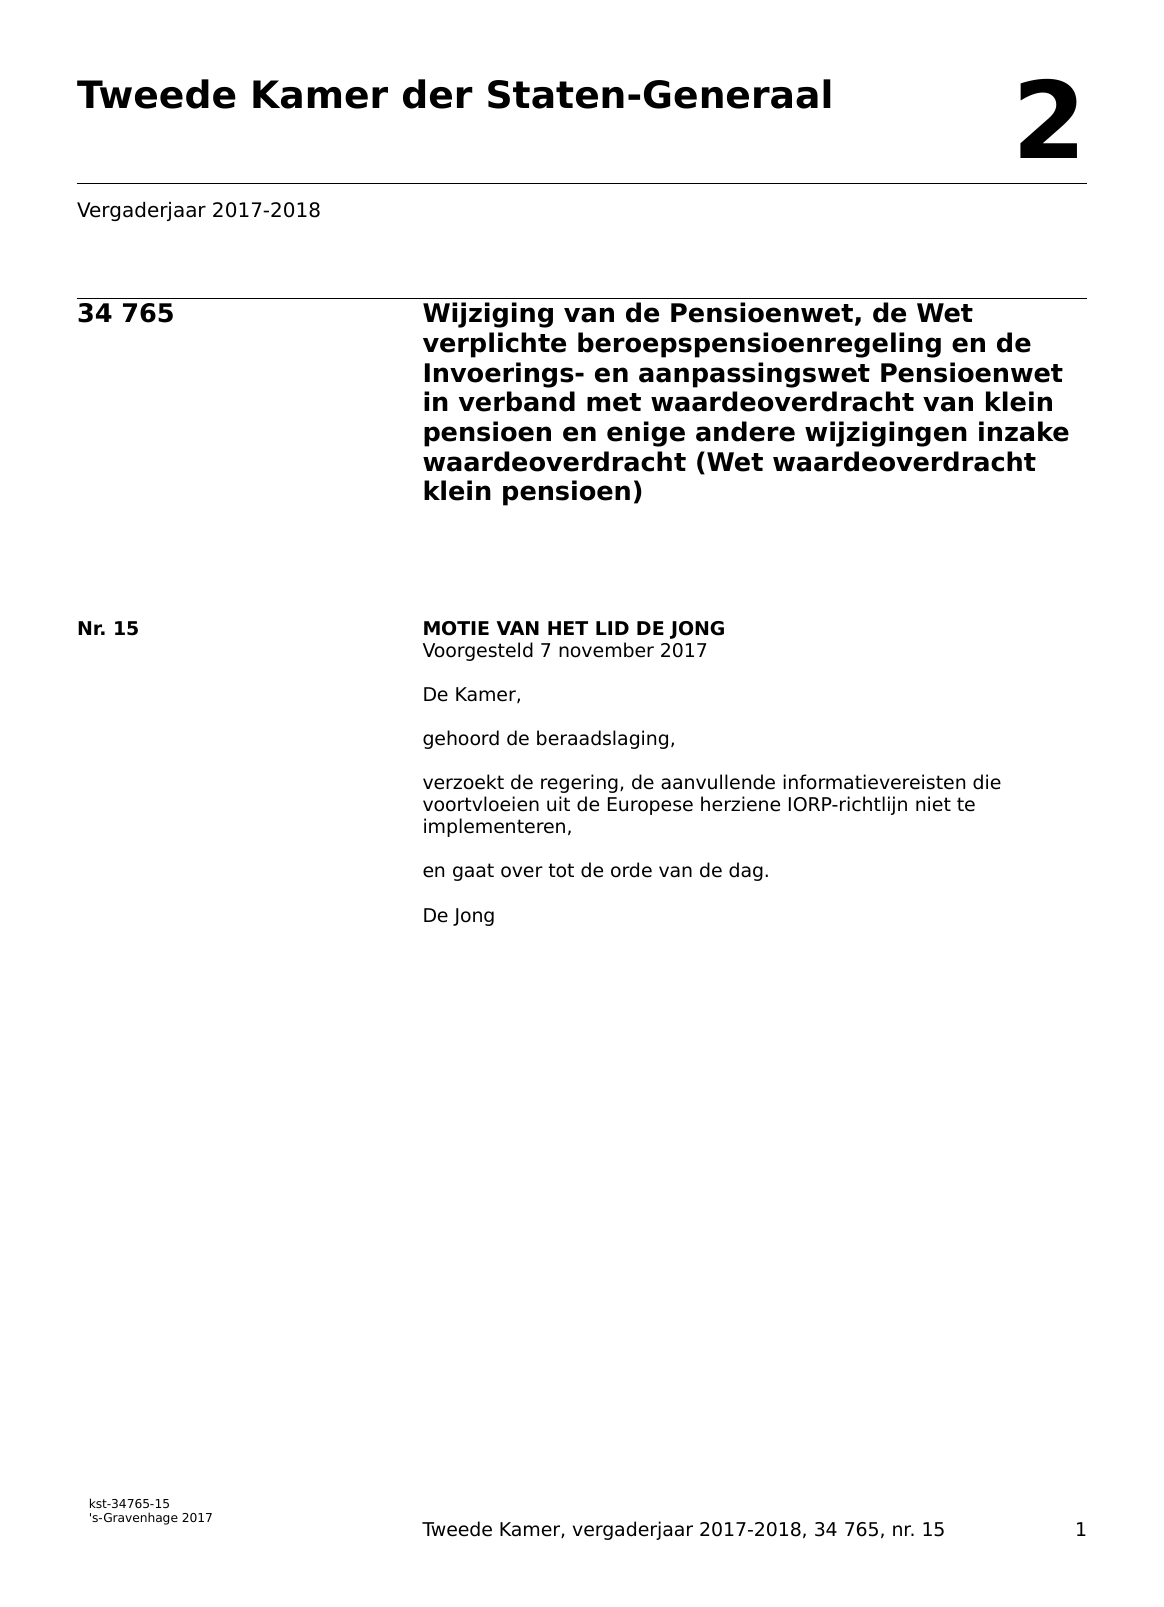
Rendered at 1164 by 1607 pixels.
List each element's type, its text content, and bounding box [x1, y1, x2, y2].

text kst-34765-15 [88, 1497, 323, 1511]
text gehoord de beraadslaging, [422, 728, 1087, 750]
subtitle Nr. 15 MOTIE VAN HET LID DE JONG [77, 618, 1087, 640]
text De Kamer, [422, 684, 1087, 706]
text Voorgesteld 7 november 2017 [422, 640, 1087, 662]
text 's-Gravenhage 2017 [88, 1511, 323, 1525]
table_header Tweede Kamer der Staten-Generaal [77, 59, 886, 183]
table_header 2 [886, 59, 1087, 183]
table_cell Vergaderjaar 2017-2018 [77, 184, 1087, 298]
text verzoekt de regering, de aanvullende informatievereisten die voortvloeien uit de Europese herziene IORP-richtlijn niet te implementeren, [422, 772, 1087, 838]
subtitle 34 765 Wijziging van de Pensioenwet, de Wet verplichte beroepspensioenregeling en de Invoerings- en aanpassingswet Pensioenwet in verband met waardeoverdracht van klein pensioen en enige andere wijzigingen inzake waardeoverdracht (Wet waardeoverdracht klein pensioen) [77, 299, 1087, 507]
text en gaat over tot de orde van de dag. [422, 860, 1087, 882]
text De Jong [422, 904, 1087, 927]
